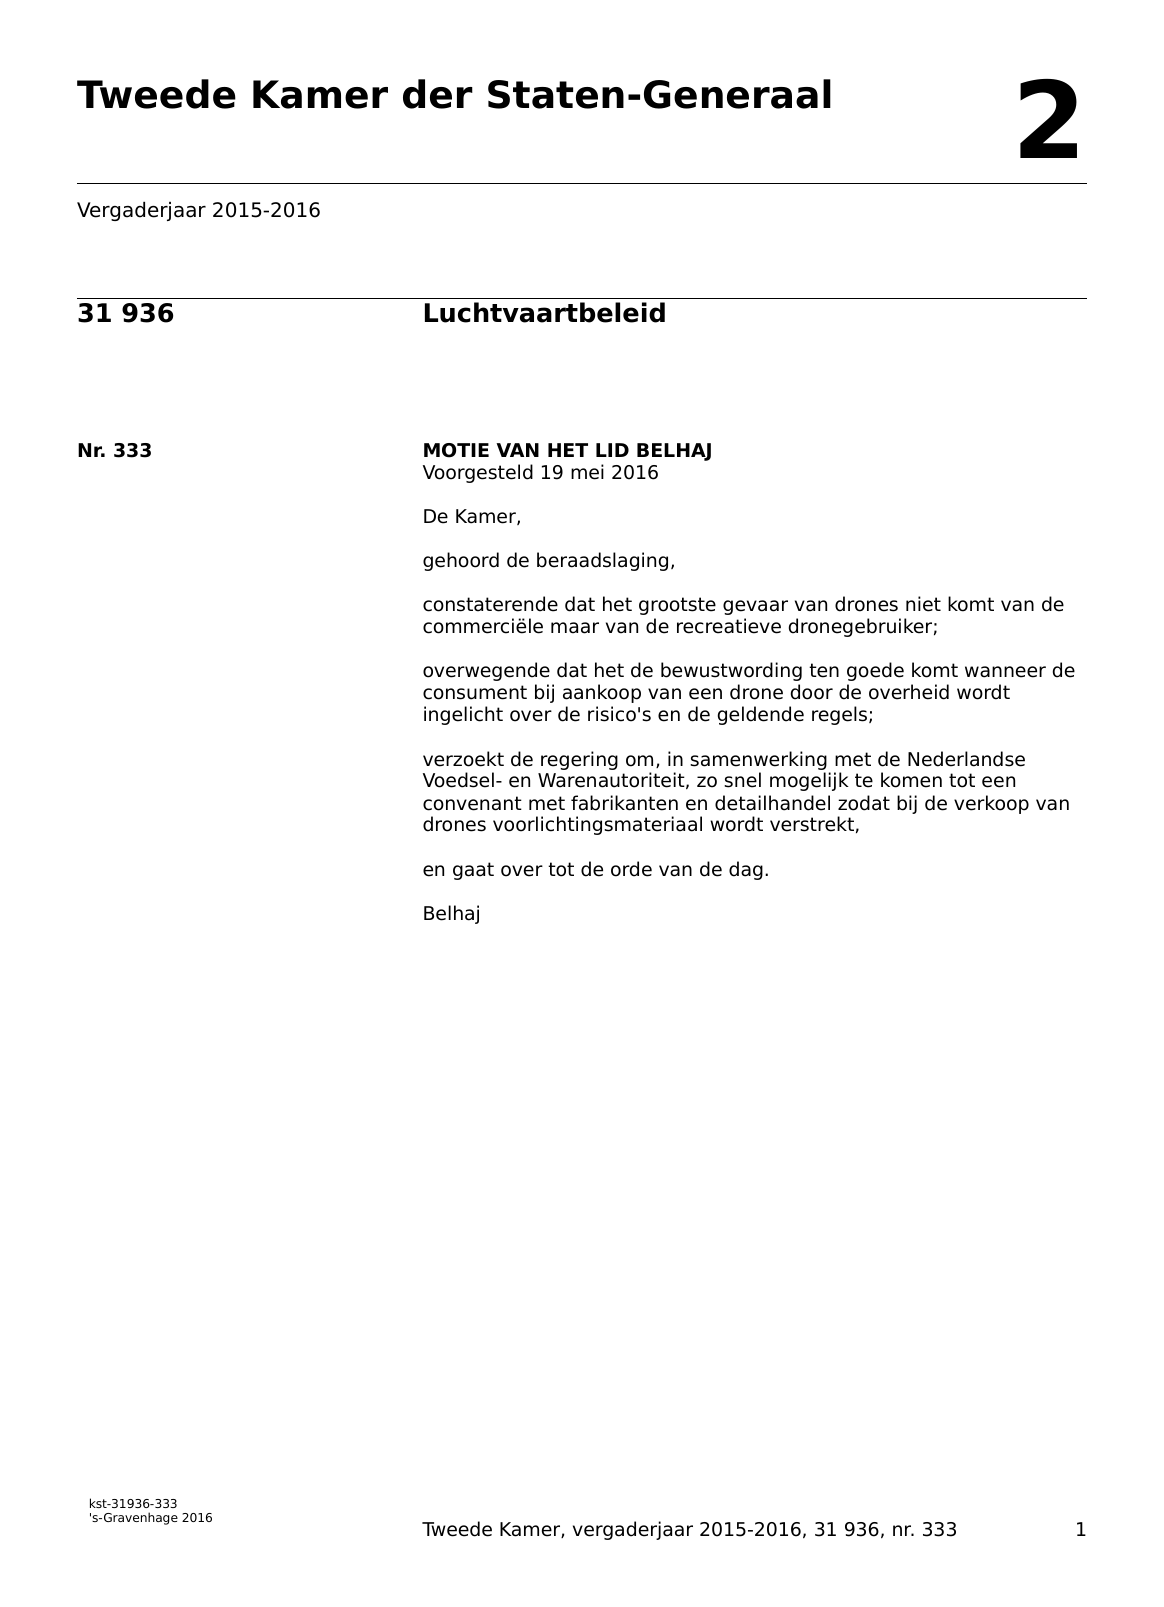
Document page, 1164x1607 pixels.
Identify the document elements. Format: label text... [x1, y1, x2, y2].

text De Kamer, [422, 506, 1087, 528]
subtitle Nr. 333 MOTIE VAN HET LID BELHAJ [77, 440, 1087, 462]
text Belhaj [422, 903, 1087, 925]
table_header Tweede Kamer der Staten-Generaal [77, 59, 886, 183]
text overwegende dat het de bewustwording ten goede komt wanneer de consument bij aankoop van een drone door de overheid wordt ingelicht over de risico's en de geldende regels; [422, 660, 1087, 726]
text verzoekt de regering om, in samenwerking met de Nederlandse Voedsel- en Warenautoriteit, zo snel mogelijk te komen tot een convenant met fabrikanten en detailhandel zodat bij de verkoop van drones voorlichtingsmateriaal wordt verstrekt, [422, 748, 1087, 836]
text 's-Gravenhage 2016 [88, 1511, 323, 1525]
table_cell Vergaderjaar 2015-2016 [77, 184, 1087, 298]
text en gaat over tot de orde van de dag. [422, 858, 1087, 881]
subtitle 31 936 Luchtvaartbeleid [77, 299, 1087, 329]
text gehoord de beraadslaging, [422, 550, 1087, 572]
text constaterende dat het grootste gevaar van drones niet komt van de commerciële maar van de recreatieve dronegebruiker; [422, 594, 1087, 638]
text Voorgesteld 19 mei 2016 [422, 462, 1087, 484]
text kst-31936-333 [88, 1497, 323, 1511]
table_header 2 [886, 59, 1087, 183]
